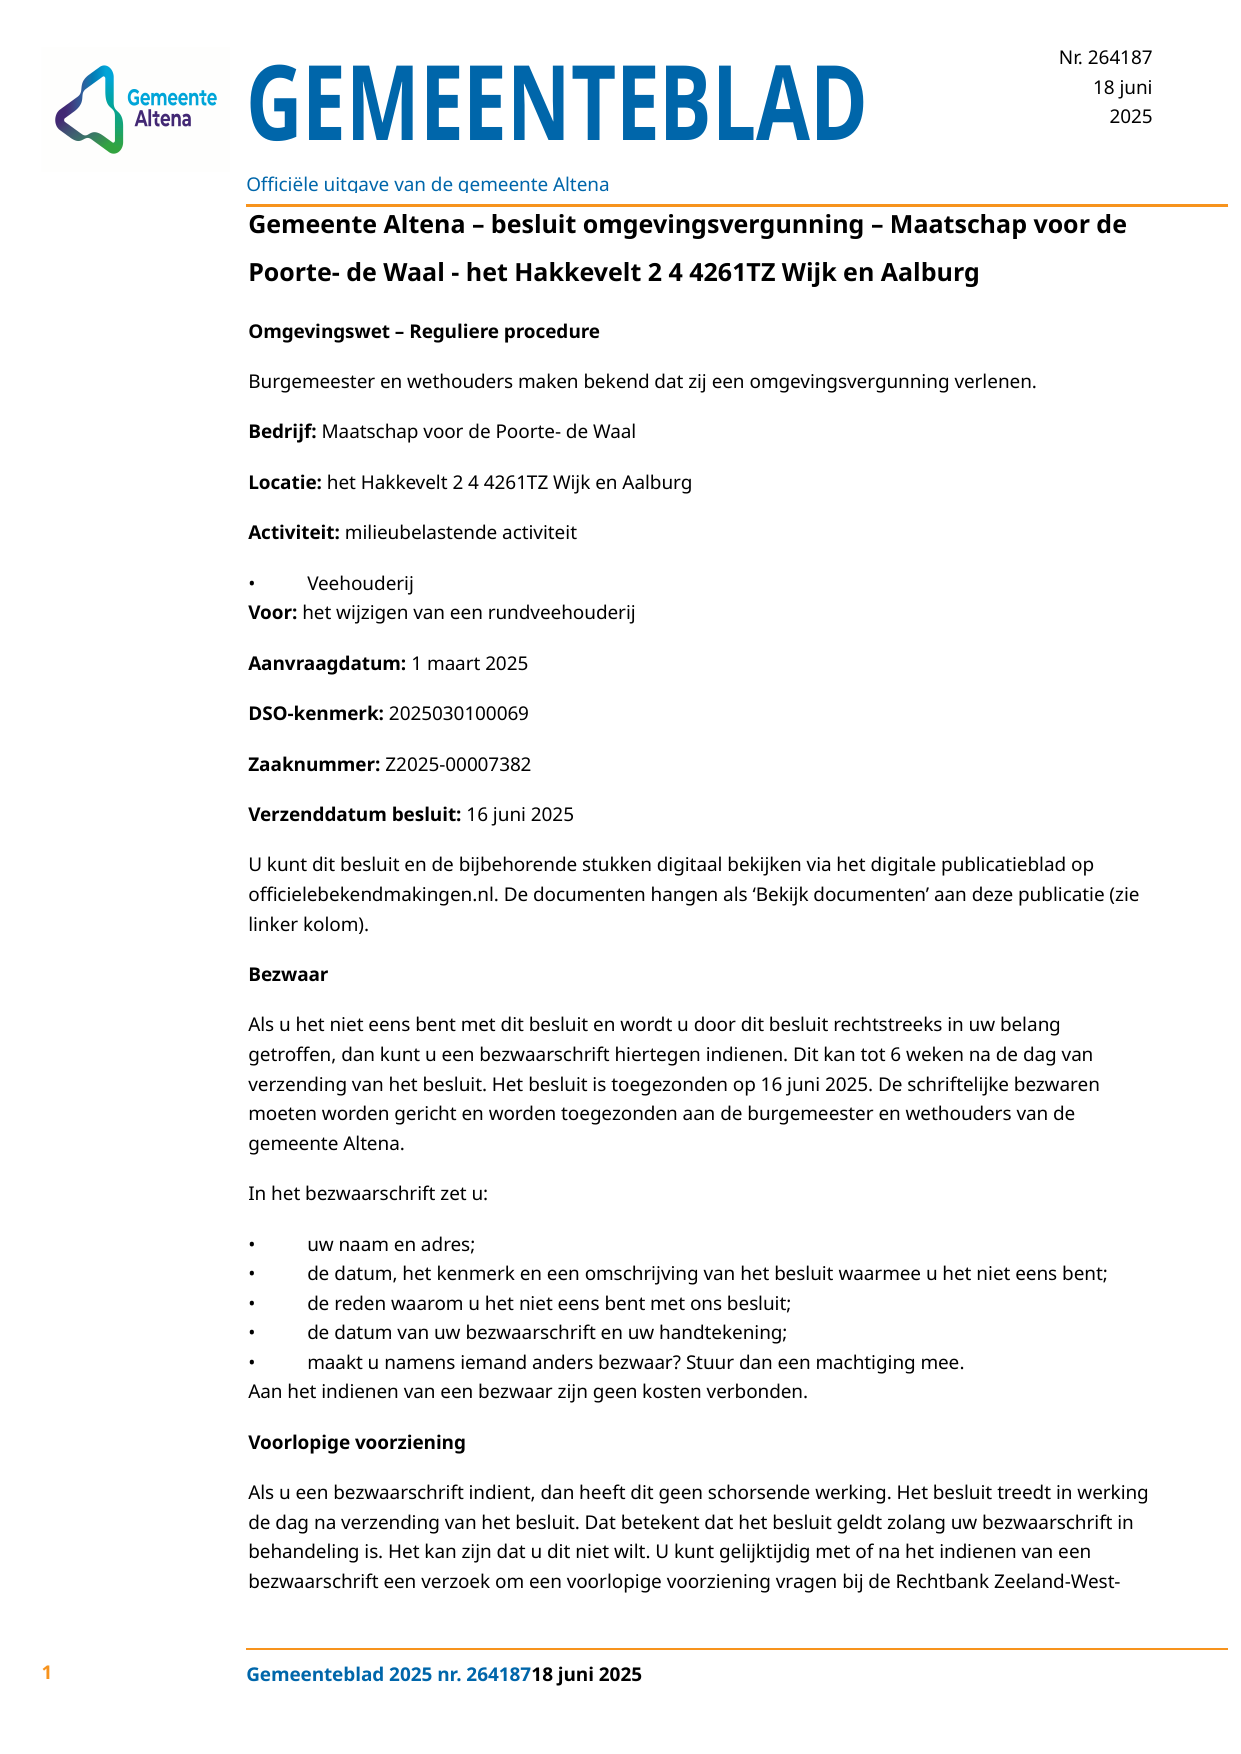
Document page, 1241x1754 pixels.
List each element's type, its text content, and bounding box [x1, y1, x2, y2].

text In het bezwaarschrift zet u: [248, 1180, 1152, 1206]
list de reden waarom u het niet eens bent met ons besluit; [248, 1290, 1152, 1316]
text Verzenddatum besluit: 16 juni 2025 [248, 801, 1152, 827]
text Omgevingswet – Reguliere procedure [248, 318, 1152, 344]
text Bedrijf: Maatschap voor de Poorte- de Waal [248, 419, 1152, 444]
picture [41, 47, 231, 172]
text Activiteit: milieubelastende activiteit [248, 519, 1152, 545]
text Bezwaar [248, 961, 1152, 987]
text Aanvraagdatum: 1 maart 2025 [248, 650, 1152, 676]
text U kunt dit besluit en de bijbehorende stukken digitaal bekijken via het digitale publicatieblad op officielebekendmakingen.nl. De documenten hangen als ‘Bekijk documenten’ aan deze publicatie (zie linker kolom). [248, 852, 1152, 937]
list de datum, het kenmerk en een omschrijving van het besluit waarmee u het niet eens bent; [248, 1260, 1152, 1286]
text Voor: het wijzigen van een rundveehouderij [248, 599, 1152, 625]
text Gemeente Altena – besluit omgevingsvergunning – Maatschap voor de Poorte- de Waal - het Hakkevelt 2 4 4261TZ Wijk en Aalburg [248, 207, 1152, 288]
list de datum van uw bezwaarschrift en uw handtekening; [248, 1319, 1152, 1345]
text DSO-kenmerk: 2025030100069 [248, 700, 1152, 726]
list Veehouderij [248, 570, 1152, 596]
text Aan het indienen van een bezwaar zijn geen kosten verbonden. [248, 1379, 1152, 1404]
text Burgemeester en wethouders maken bekend dat zij een omgevingsvergunning verlenen. [248, 368, 1152, 394]
text Zaaknummer: Z2025-00007382 [248, 751, 1152, 777]
list maakt u namens iemand anders bezwaar? Stuur dan een machtiging mee. [248, 1349, 1152, 1375]
text Voorlopige voorziening [248, 1429, 1152, 1455]
text Als u het niet eens bent met dit besluit en wordt u door dit besluit rechtstreeks in uw belang getroffen, dan kunt u een bezwaarschrift hiertegen indienen. Dit kan tot 6 weken na de dag van verzending van het besluit. Het besluit is toegezonden op 16 juni 2025. De schriftelijke bezwaren moeten worden gericht en worden toegezonden aan de burgemeester en wethouders van de gemeente Altena. [248, 1012, 1152, 1156]
text Als u een bezwaarschrift indient, dan heeft dit geen schorsende werking. Het besluit treedt in werking de dag na verzending van het besluit. Dat betekent dat het besluit geldt zolang uw bezwaarschrift in behandeling is. Het kan zijn dat u dit niet wilt. U kunt gelijktijdig met of na het indienen van een bezwaarschrift een verzoek om een voorlopige voorziening vragen bij de Rechtbank Zeeland-West- [248, 1479, 1152, 1594]
list uw naam en adres; [248, 1231, 1152, 1257]
text Locatie: het Hakkevelt 2 4 4261TZ Wijk en Aalburg [248, 469, 1152, 495]
